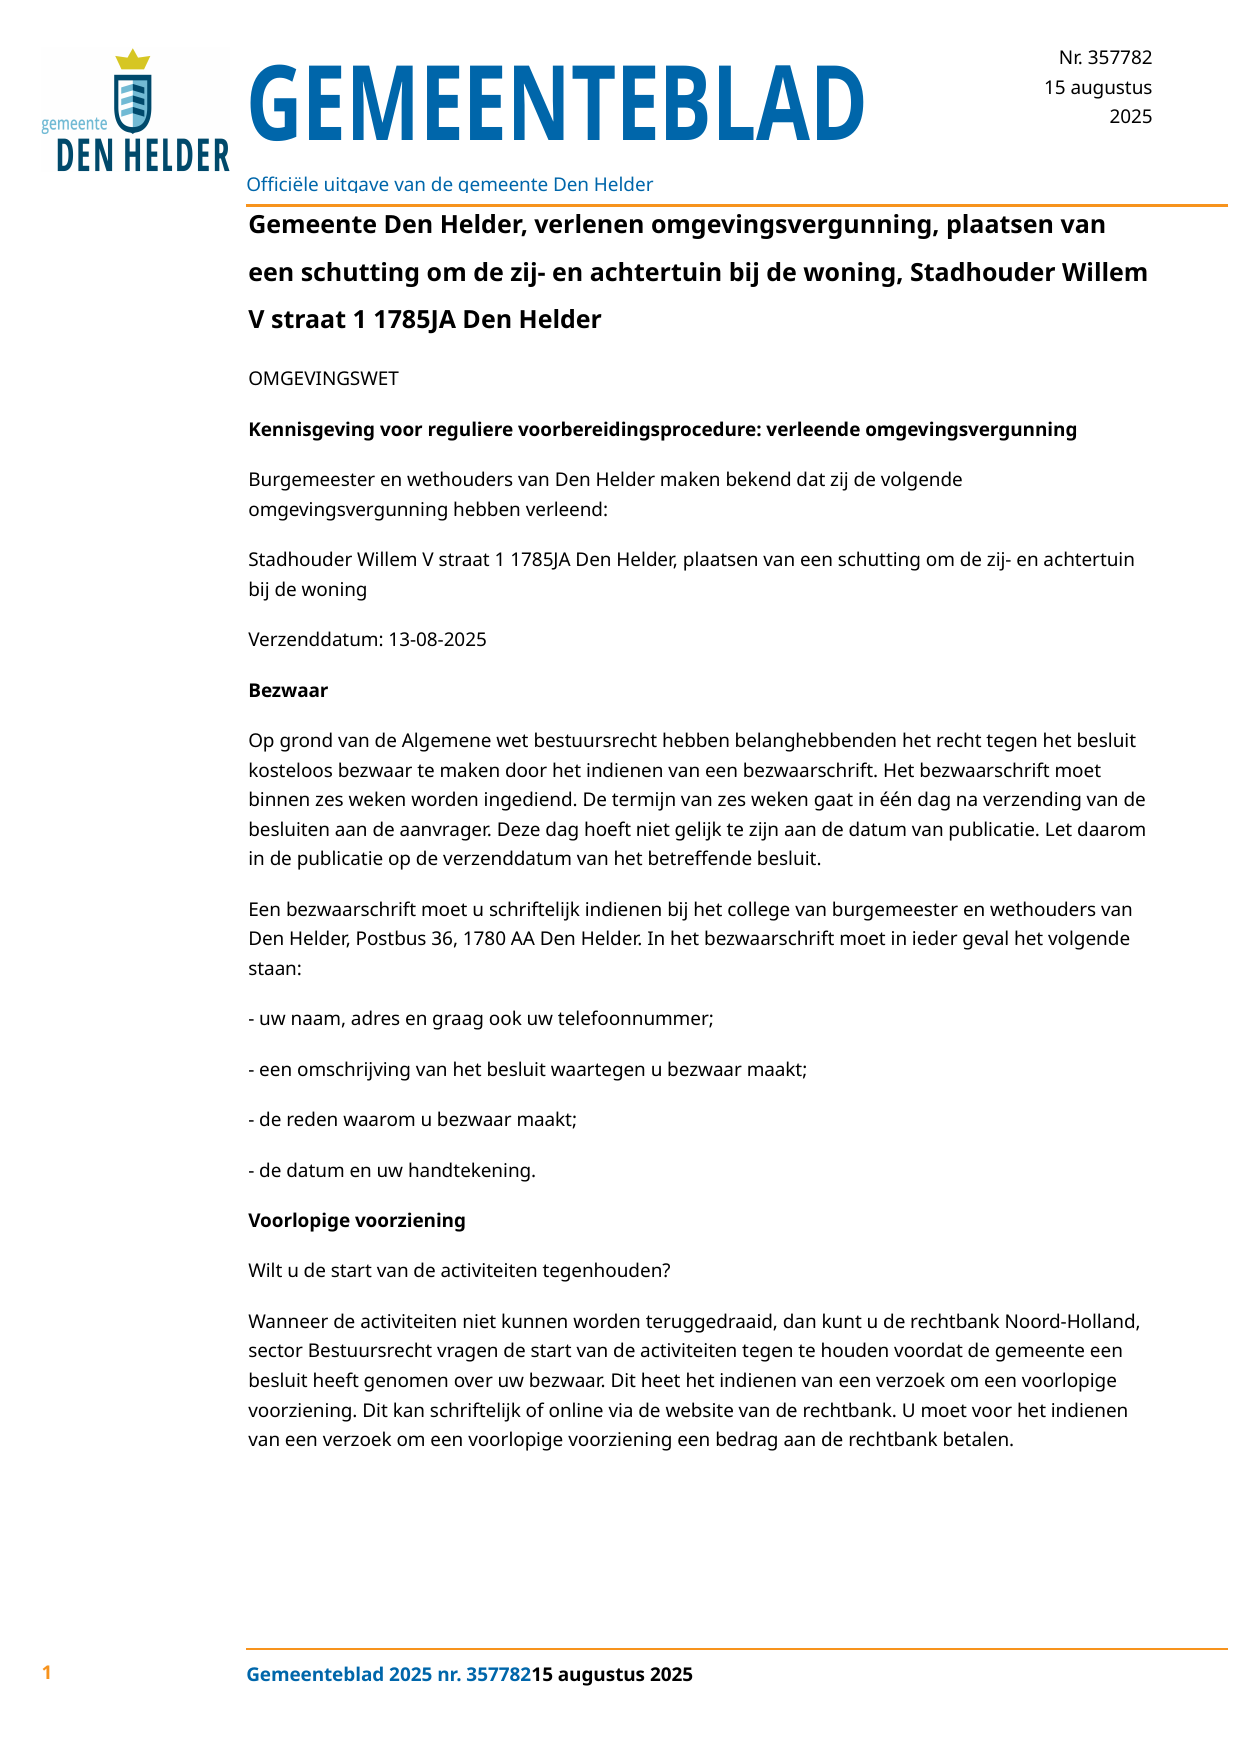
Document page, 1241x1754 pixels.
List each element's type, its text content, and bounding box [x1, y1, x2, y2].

text Bezwaar [248, 677, 1152, 702]
text Verzenddatum: 13-08-2025 [248, 626, 1152, 652]
text Een bezwaarschrift moet u schriftelijk indienen bij het college van burgemeester en wethouders van Den Helder, Postbus 36, 1780 AA Den Helder. In het bezwaarschrift moet in ieder geval het volgende staan: [248, 896, 1152, 981]
picture [100, 154, 106, 172]
text - een omschrijving van het besluit waartegen u bezwaar maakt; [248, 1056, 1152, 1082]
text - uw naam, adres en graag ook uw telefoonnummer; [248, 1006, 1152, 1031]
text - de reden waarom u bezwaar maakt; [248, 1106, 1152, 1132]
text Voorlopige voorziening [248, 1207, 1152, 1233]
text OMGEVINGSWET [248, 366, 1152, 391]
text Gemeente Den Helder, verlenen omgevingsvergunning, plaatsen van een schutting om de zij- en achtertuin bij de woning, Stadhouder Willem V straat 1 1785JA Den Helder [248, 207, 1152, 336]
picture [63, 144, 68, 165]
picture [130, 157, 135, 172]
text Wanneer de activiteiten niet kunnen worden teruggedraaid, dan kunt u de rechtbank Noord-Holland, sector Bestuursrecht vragen de start van de activiteiten tegen te houden voordat de gemeente een besluit heeft genomen over uw bezwaar. Dit heet het indienen van een verzoek om een voorlopige voorziening. Dit kan schriftelijk of online via de website van de rechtbank. U moet voor het indienen van een verzoek om een voorlopige voorziening een bedrag aan de rechtbank betalen. [248, 1308, 1152, 1452]
text Kennisgeving voor reguliere voorbereidingsprocedure: verleende omgevingsvergunning [248, 416, 1152, 442]
picture [220, 160, 224, 172]
picture [182, 144, 187, 165]
text Wilt u de start van de activiteiten tegenhouden? [248, 1258, 1152, 1283]
picture [41, 47, 231, 172]
text - de datum en uw handtekening. [248, 1157, 1152, 1182]
text Burgemeester en wethouders van Den Helder maken bekend dat zij de volgende omgevingsvergunning hebben verleend: [248, 466, 1152, 522]
text Stadhouder Willem V straat 1 1785JA Den Helder, plaatsen van een schutting om de zij- en achtertuin bij de woning [248, 546, 1152, 602]
text Op grond van de Algemene wet bestuursrecht hebben belanghebbenden het recht tegen het besluit kosteloos bezwaar te maken door het indienen van een bezwaarschrift. Het bezwaarschrift moet binnen zes weken worden ingediend. De termijn van zes weken gaat in één dag na verzending van de besluiten aan de aanvrager. Deze dag hoeft niet gelijk te zijn aan de datum van publicatie. Let daarom in de publicatie op de verzenddatum van het betreffende besluit. [248, 727, 1152, 871]
